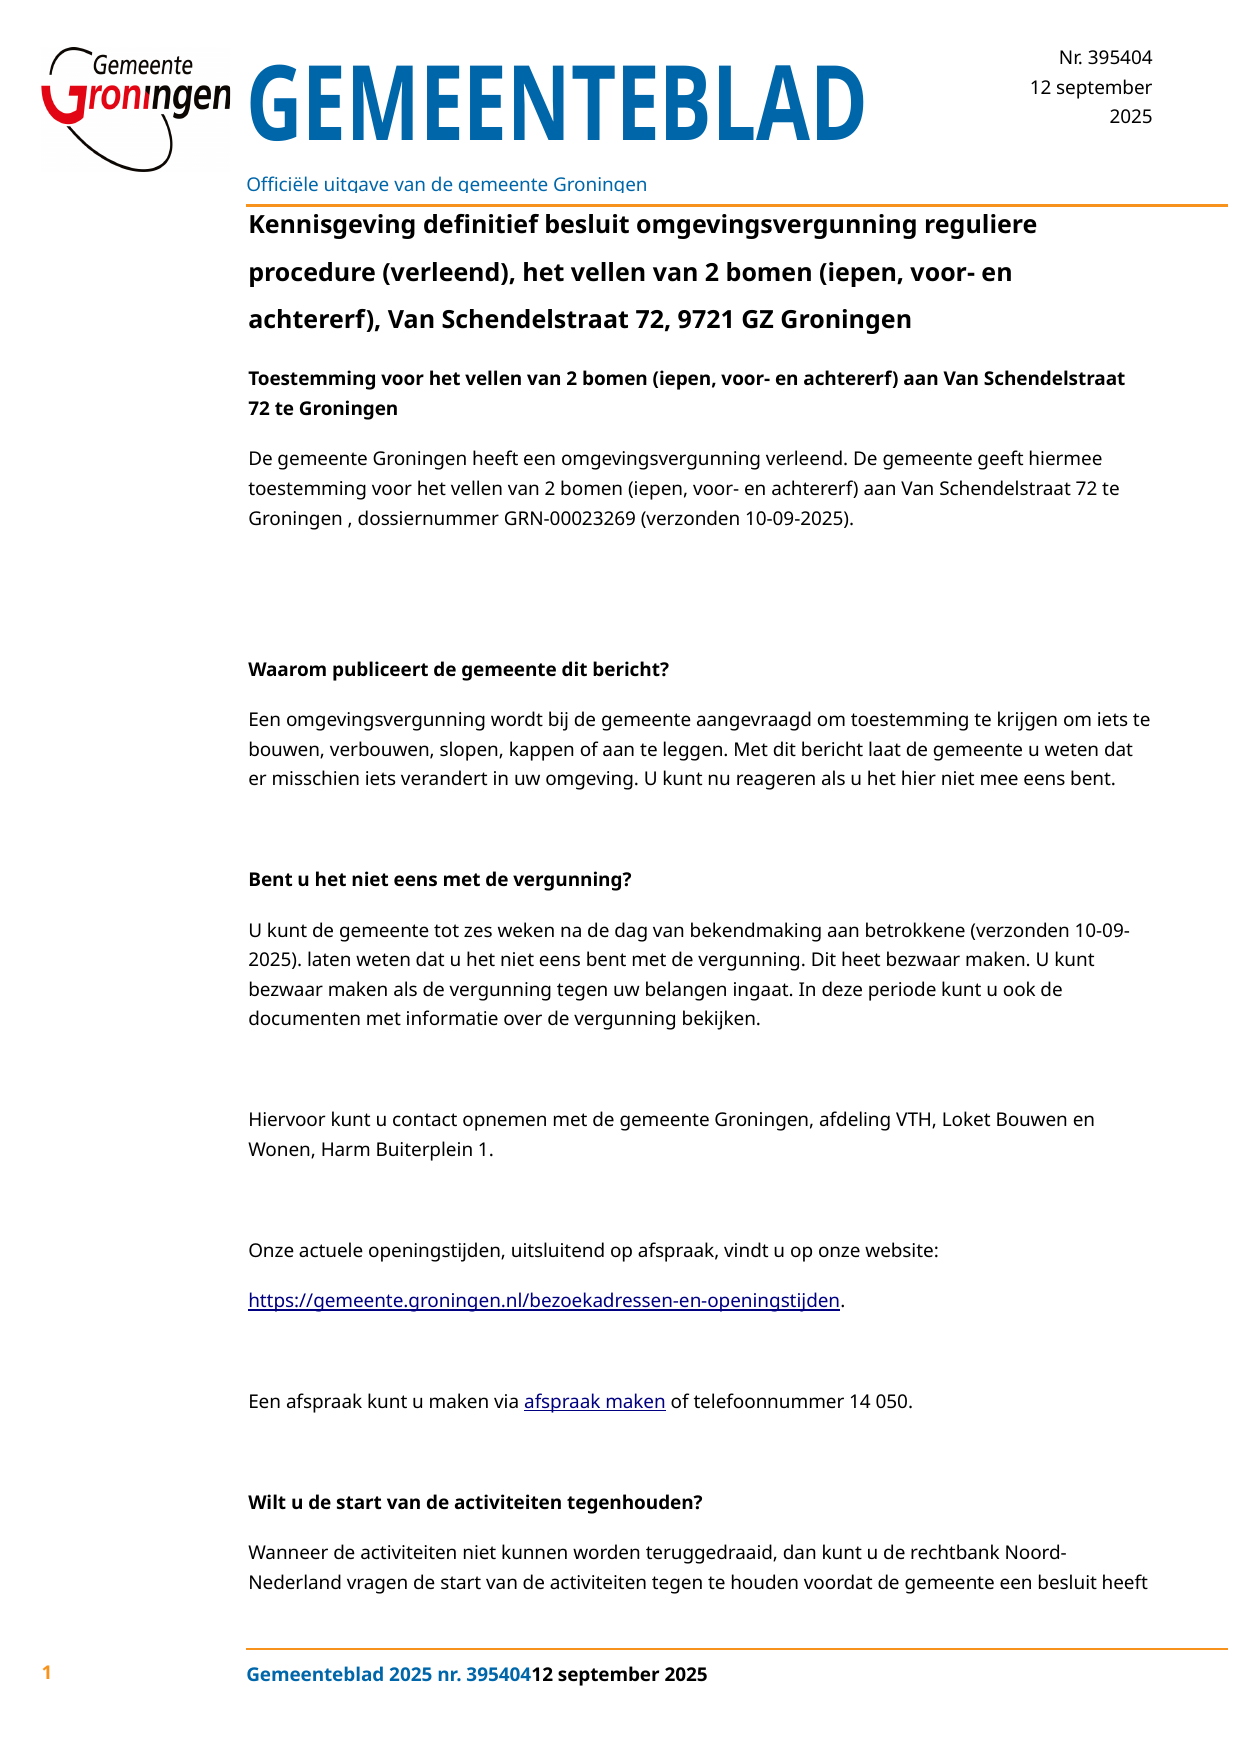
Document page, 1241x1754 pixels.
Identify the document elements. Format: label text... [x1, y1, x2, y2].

text Wilt u de start van de activiteiten tegenhouden? [248, 1489, 1152, 1514]
text Onze actuele openingstijden, uitsluitend op afspraak, vindt u op onze website: [248, 1237, 1152, 1262]
text Bent u het niet eens met de vergunning? [248, 866, 1152, 892]
text Een omgevingsvergunning wordt bij de gemeente aangevraagd om toestemming te krijgen om iets te bouwen, verbouwen, slopen, kappen of aan te leggen. Met dit bericht laat de gemeente u weten dat er misschien iets verandert in uw omgeving. U kunt nu reageren als u het hier niet mee eens bent. [248, 706, 1152, 791]
text https://gemeente.groningen.nl/bezoekadressen-en-openingstijden. [248, 1287, 1152, 1313]
text Waarom publiceert de gemeente dit bericht? [248, 656, 1152, 682]
text Toestemming voor het vellen van 2 bomen (iepen, voor- en achtererf) aan Van Schendelstraat 72 te Groningen [248, 366, 1152, 421]
text Kennisgeving definitief besluit omgevingsvergunning reguliere procedure (verleend), het vellen van 2 bomen (iepen, voor- en achtererf), Van Schendelstraat 72, 9721 GZ Groningen [248, 207, 1152, 336]
picture [41, 47, 231, 172]
text De gemeente Groningen heeft een omgevingsvergunning verleend. De gemeente geeft hiermee toestemming voor het vellen van 2 bomen (iepen, voor- en achtererf) aan Van Schendelstraat 72 te Groningen , dossiernummer GRN-00023269 (verzonden 10-09-2025). [248, 446, 1152, 530]
text Hiervoor kunt u contact opnemen met de gemeente Groningen, afdeling VTH, Loket Bouwen en Wonen, Harm Buiterplein 1. [248, 1106, 1152, 1162]
text U kunt de gemeente tot zes weken na de dag van bekendmaking aan betrokkene (verzonden 10-09-2025). laten weten dat u het niet eens bent met de vergunning. Dit heet bezwaar maken. U kunt bezwaar maken als de vergunning tegen uw belangen ingaat. In deze periode kunt u ook de documenten met informatie over de vergunning bekijken. [248, 917, 1152, 1031]
text Wanneer de activiteiten niet kunnen worden teruggedraaid, dan kunt u de rechtbank Noord-Nederland vragen de start van de activiteiten tegen te houden voordat de gemeente een besluit heeft [248, 1539, 1152, 1594]
text Een afspraak kunt u maken via afspraak maken of telefoonnummer 14 050. [248, 1388, 1152, 1414]
